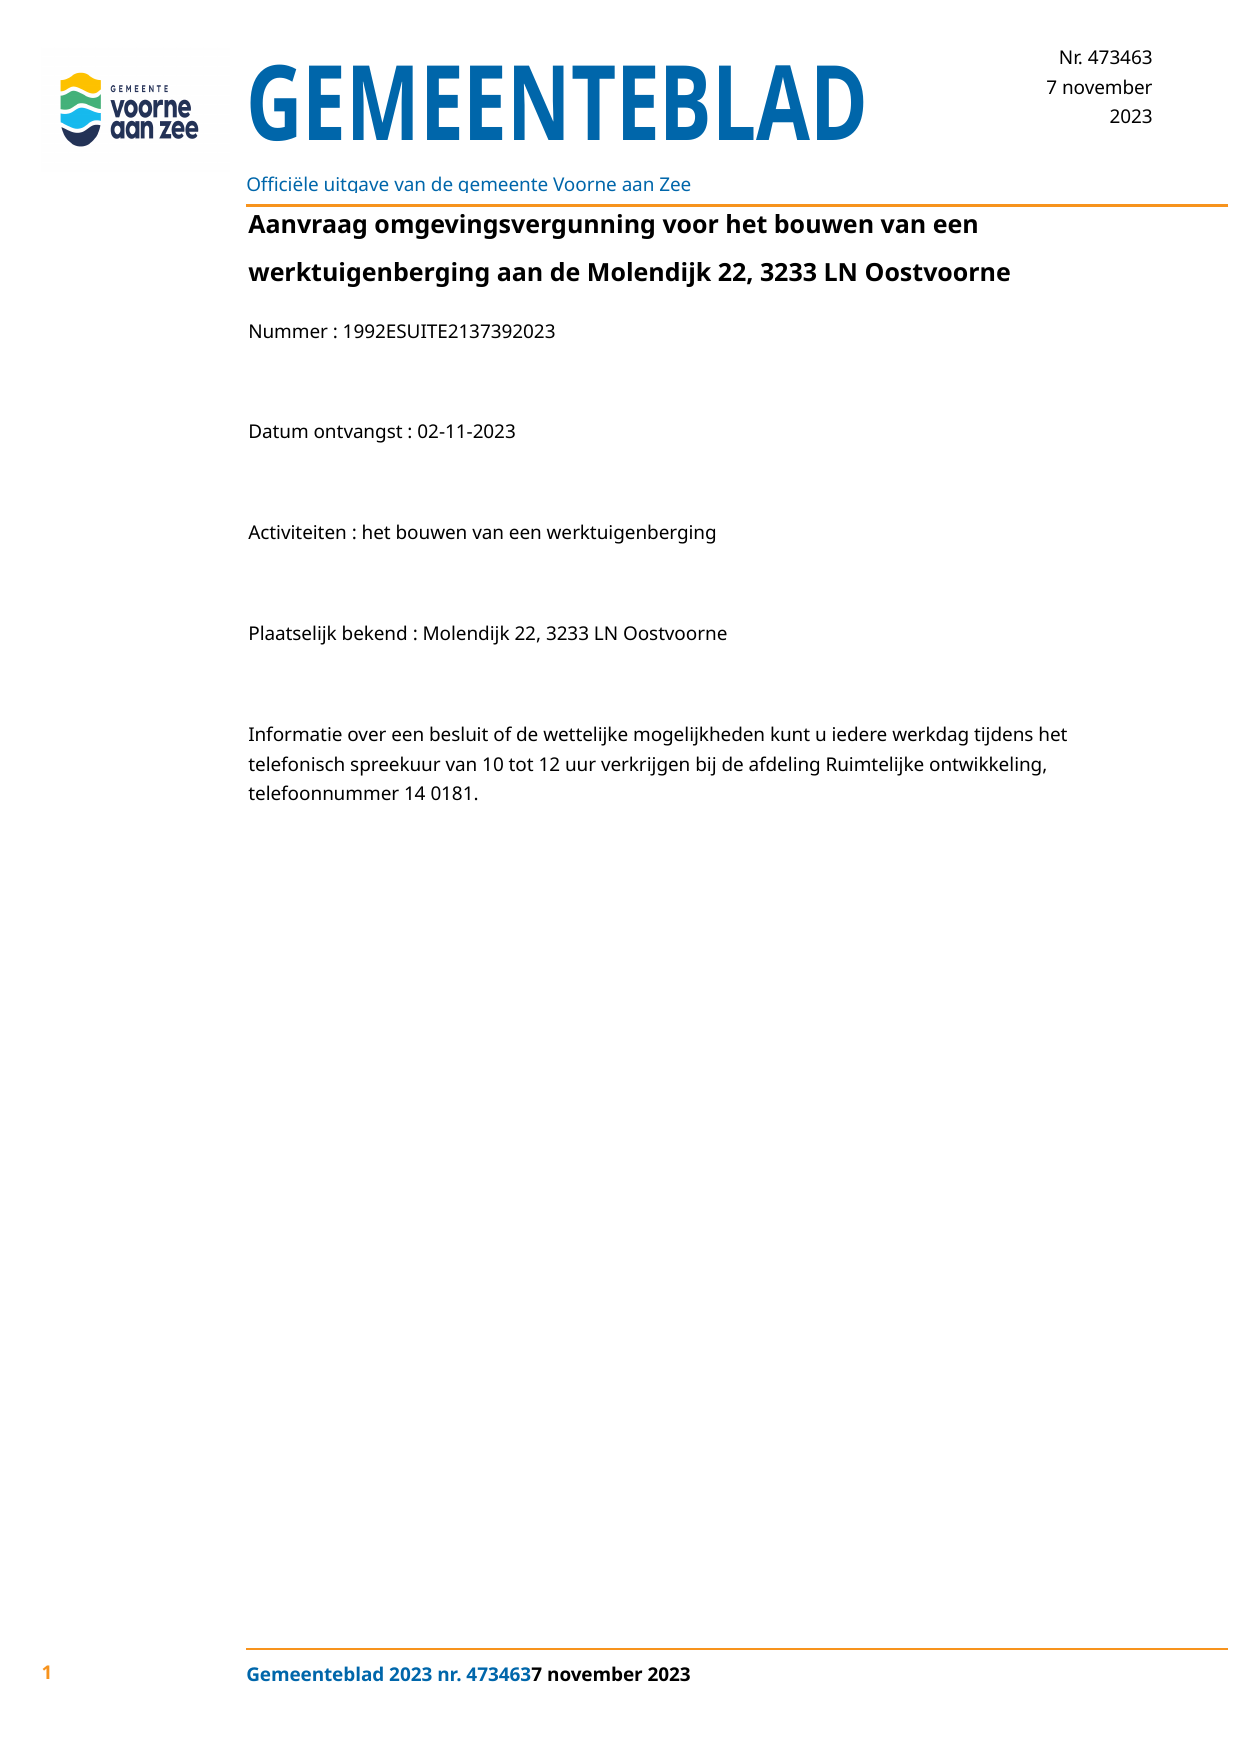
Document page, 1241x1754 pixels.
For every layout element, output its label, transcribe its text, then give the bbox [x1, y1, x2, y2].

picture [41, 47, 231, 172]
text Aanvraag omgevingsvergunning voor het bouwen van een werktuigenberging aan de Molendijk 22, 3233 LN Oostvoorne [248, 207, 1152, 288]
text Datum ontvangst : 02-11-2023 [248, 419, 1152, 444]
text Plaatselijk bekend : Molendijk 22, 3233 LN Oostvoorne [248, 620, 1152, 646]
text Nummer : 1992ESUITE2137392023 [248, 318, 1152, 344]
text Informatie over een besluit of de wettelijke mogelijkheden kunt u iedere werkdag tijdens het telefonisch spreekuur van 10 tot 12 uur verkrijgen bij de afdeling Ruimtelijke ontwikkeling, telefoonnummer 14 0181. [248, 721, 1152, 806]
text Activiteiten : het bouwen van een werktuigenberging [248, 519, 1152, 545]
